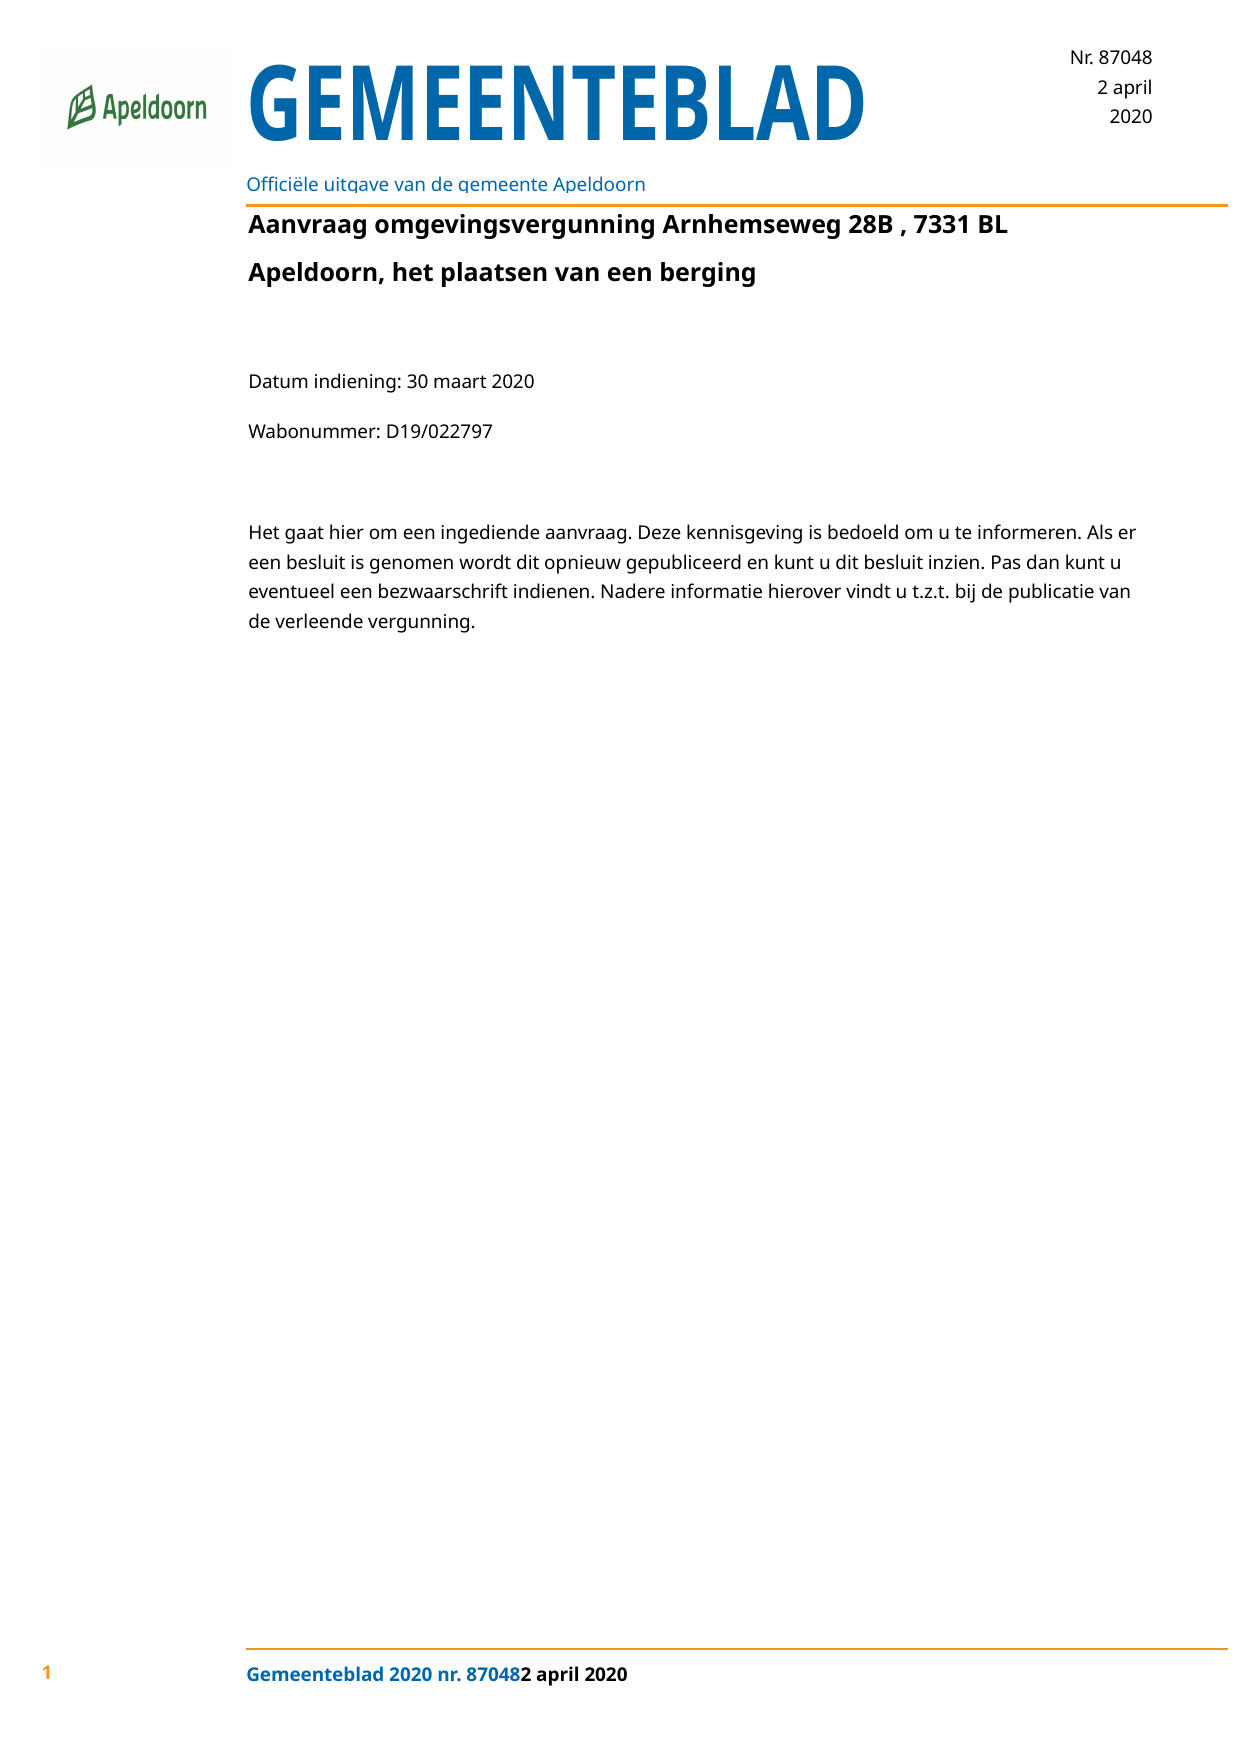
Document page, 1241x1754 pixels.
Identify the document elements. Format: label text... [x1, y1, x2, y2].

picture [41, 47, 231, 172]
text Datum indiening: 30 maart 2020 [248, 368, 1152, 394]
text Het gaat hier om een ingediende aanvraag. Deze kennisgeving is bedoeld om u te informeren. Als er een besluit is genomen wordt dit opnieuw gepubliceerd en kunt u dit besluit inzien. Pas dan kunt u eventueel een bezwaarschrift indienen. Nadere informatie hierover vindt u t.z.t. bij de publicatie van de verleende vergunning. [248, 519, 1152, 634]
text Aanvraag omgevingsvergunning Arnhemseweg 28B , 7331 BL Apeldoorn, het plaatsen van een berging [248, 207, 1152, 288]
text Wabonummer: D19/022797 [248, 419, 1152, 444]
